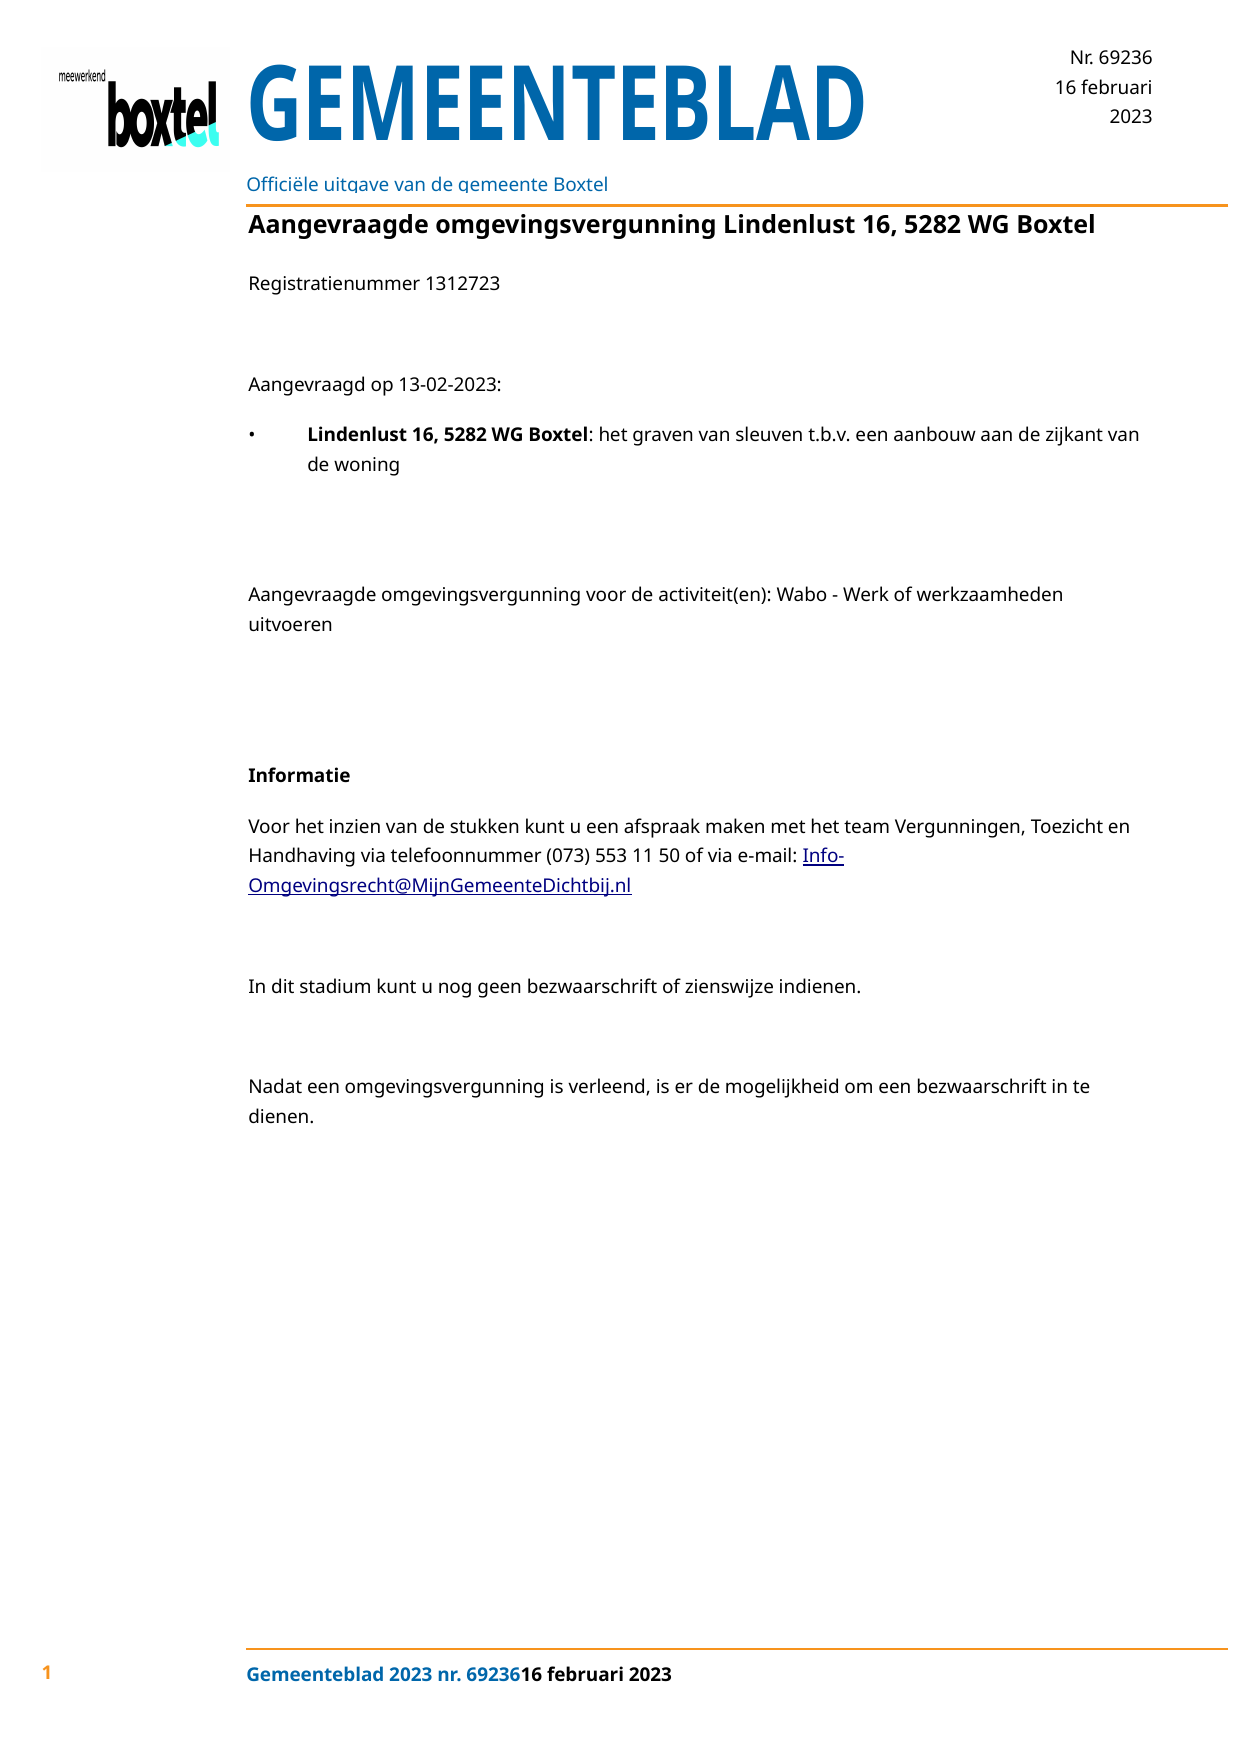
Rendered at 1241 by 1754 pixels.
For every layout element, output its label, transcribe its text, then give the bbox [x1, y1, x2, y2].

text Aangevraagde omgevingsvergunning Lindenlust 16, 5282 WG Boxtel [248, 207, 1152, 241]
text Registratienummer 1312723 [248, 270, 1152, 296]
text Voor het inzien van de stukken kunt u een afspraak maken met het team Vergunningen, Toezicht en Handhaving via telefoonnummer (073) 553 11 50 of via e-mail: Info-Omgevingsrecht@MijnGemeenteDichtbij.nl [248, 813, 1152, 898]
list Lindenlust 16, 5282 WG Boxtel: het graven van sleuven t.b.v. een aanbouw aan de zijkant van de woning [248, 422, 1152, 477]
text Informatie [248, 762, 1152, 788]
text In dit stadium kunt u nog geen bezwaarschrift of zienswijze indienen. [248, 973, 1152, 998]
picture [41, 47, 231, 172]
text Aangevraagde omgevingsvergunning voor de activiteit(en): Wabo - Werk of werkzaamheden uitvoeren [248, 582, 1152, 637]
text Nadat een omgevingsvergunning is verleend, is er de mogelijkheid om een bezwaarschrift in te dienen. [248, 1074, 1152, 1129]
text Aangevraagd op 13-02-2023: [248, 371, 1152, 397]
